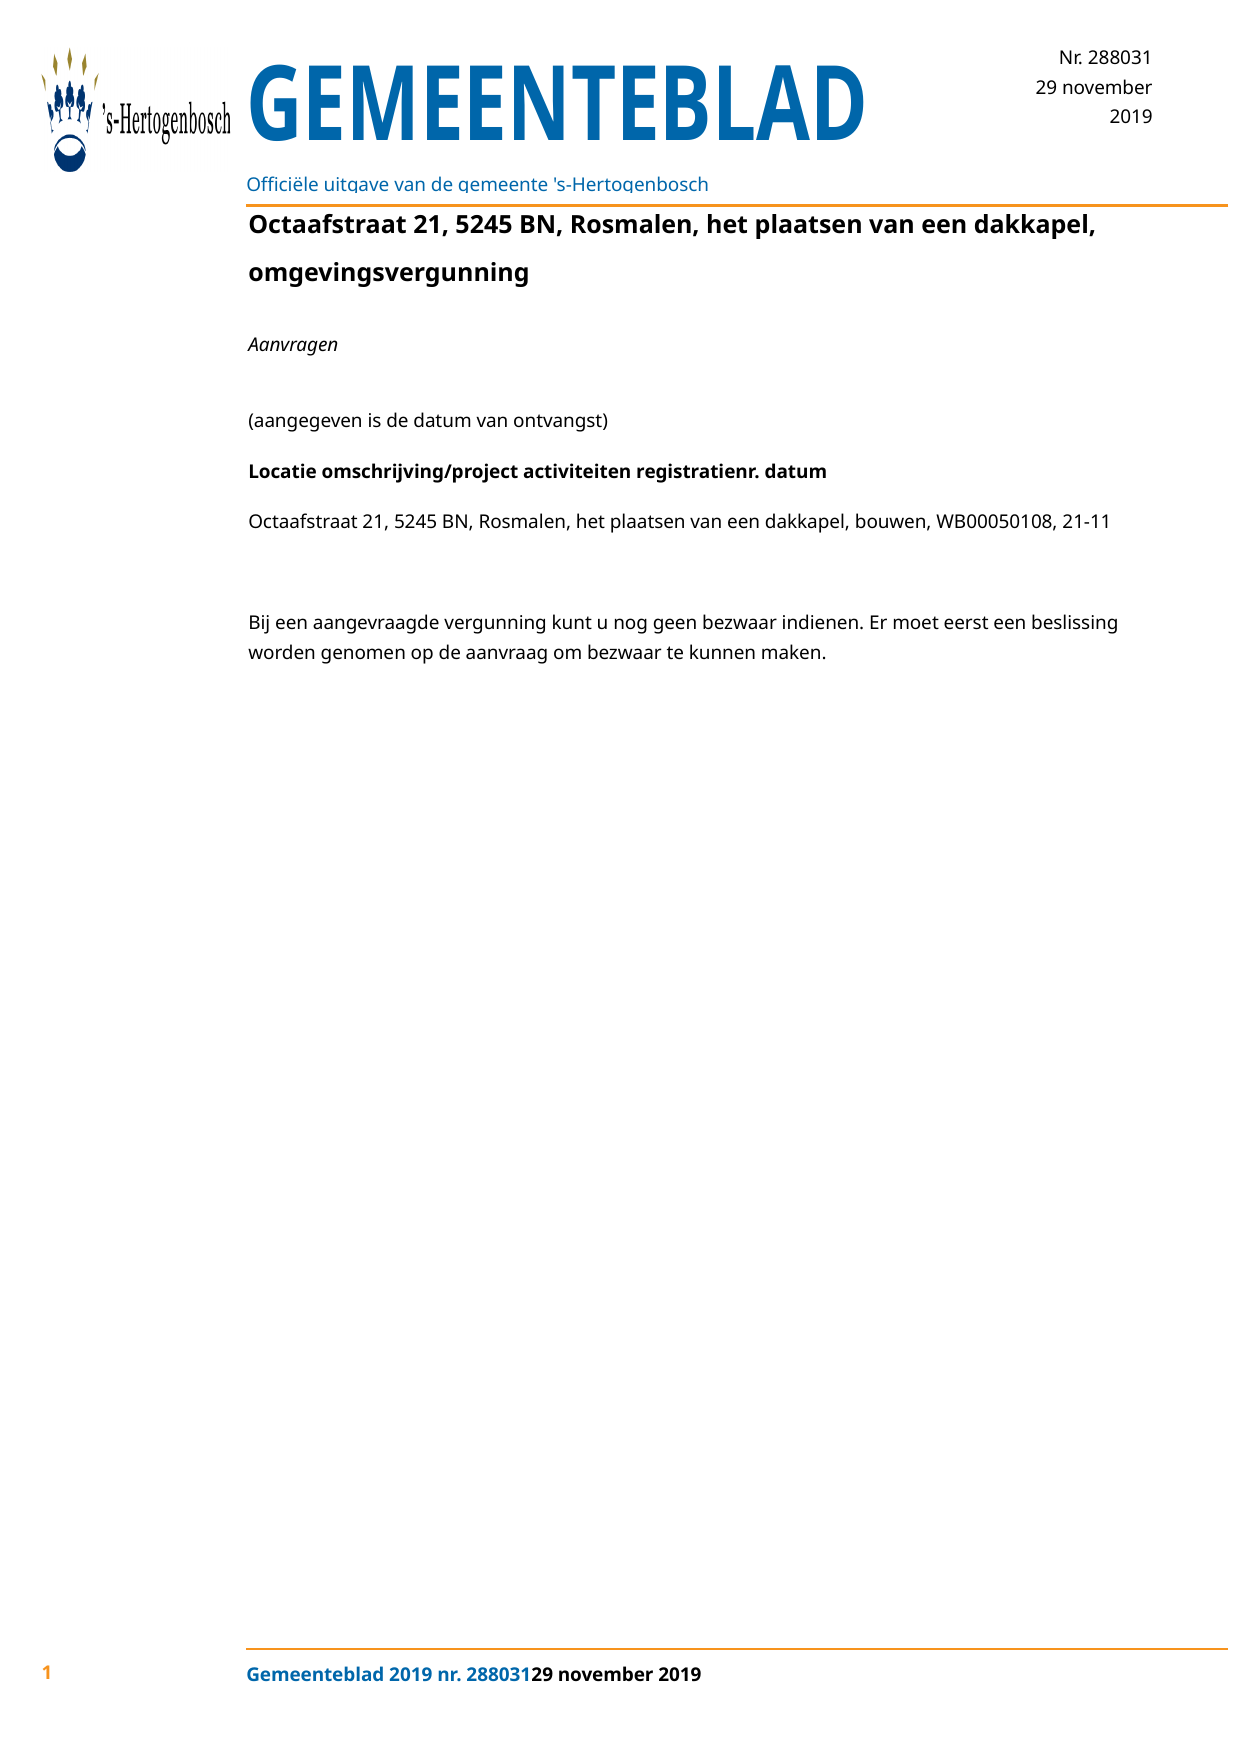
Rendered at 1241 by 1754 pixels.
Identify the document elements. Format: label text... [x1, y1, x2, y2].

text Bij een aangevraagde vergunning kunt u nog geen bezwaar indienen. Er moet eerst een beslissing worden genomen op de aanvraag om bezwaar te kunnen maken. [248, 609, 1152, 664]
picture [41, 47, 231, 172]
text Octaafstraat 21, 5245 BN, Rosmalen, het plaatsen van een dakkapel, omgevingsvergunning [248, 207, 1152, 288]
text (aangegeven is de datum van ontvangst) [248, 408, 1152, 433]
text Locatie omschrijving/project activiteiten registratienr. datum [248, 458, 1152, 484]
text Octaafstraat 21, 5245 BN, Rosmalen, het plaatsen van een dakkapel, bouwen, WB00050108, 21-11 [248, 508, 1152, 534]
text Aanvragen [248, 331, 1152, 357]
